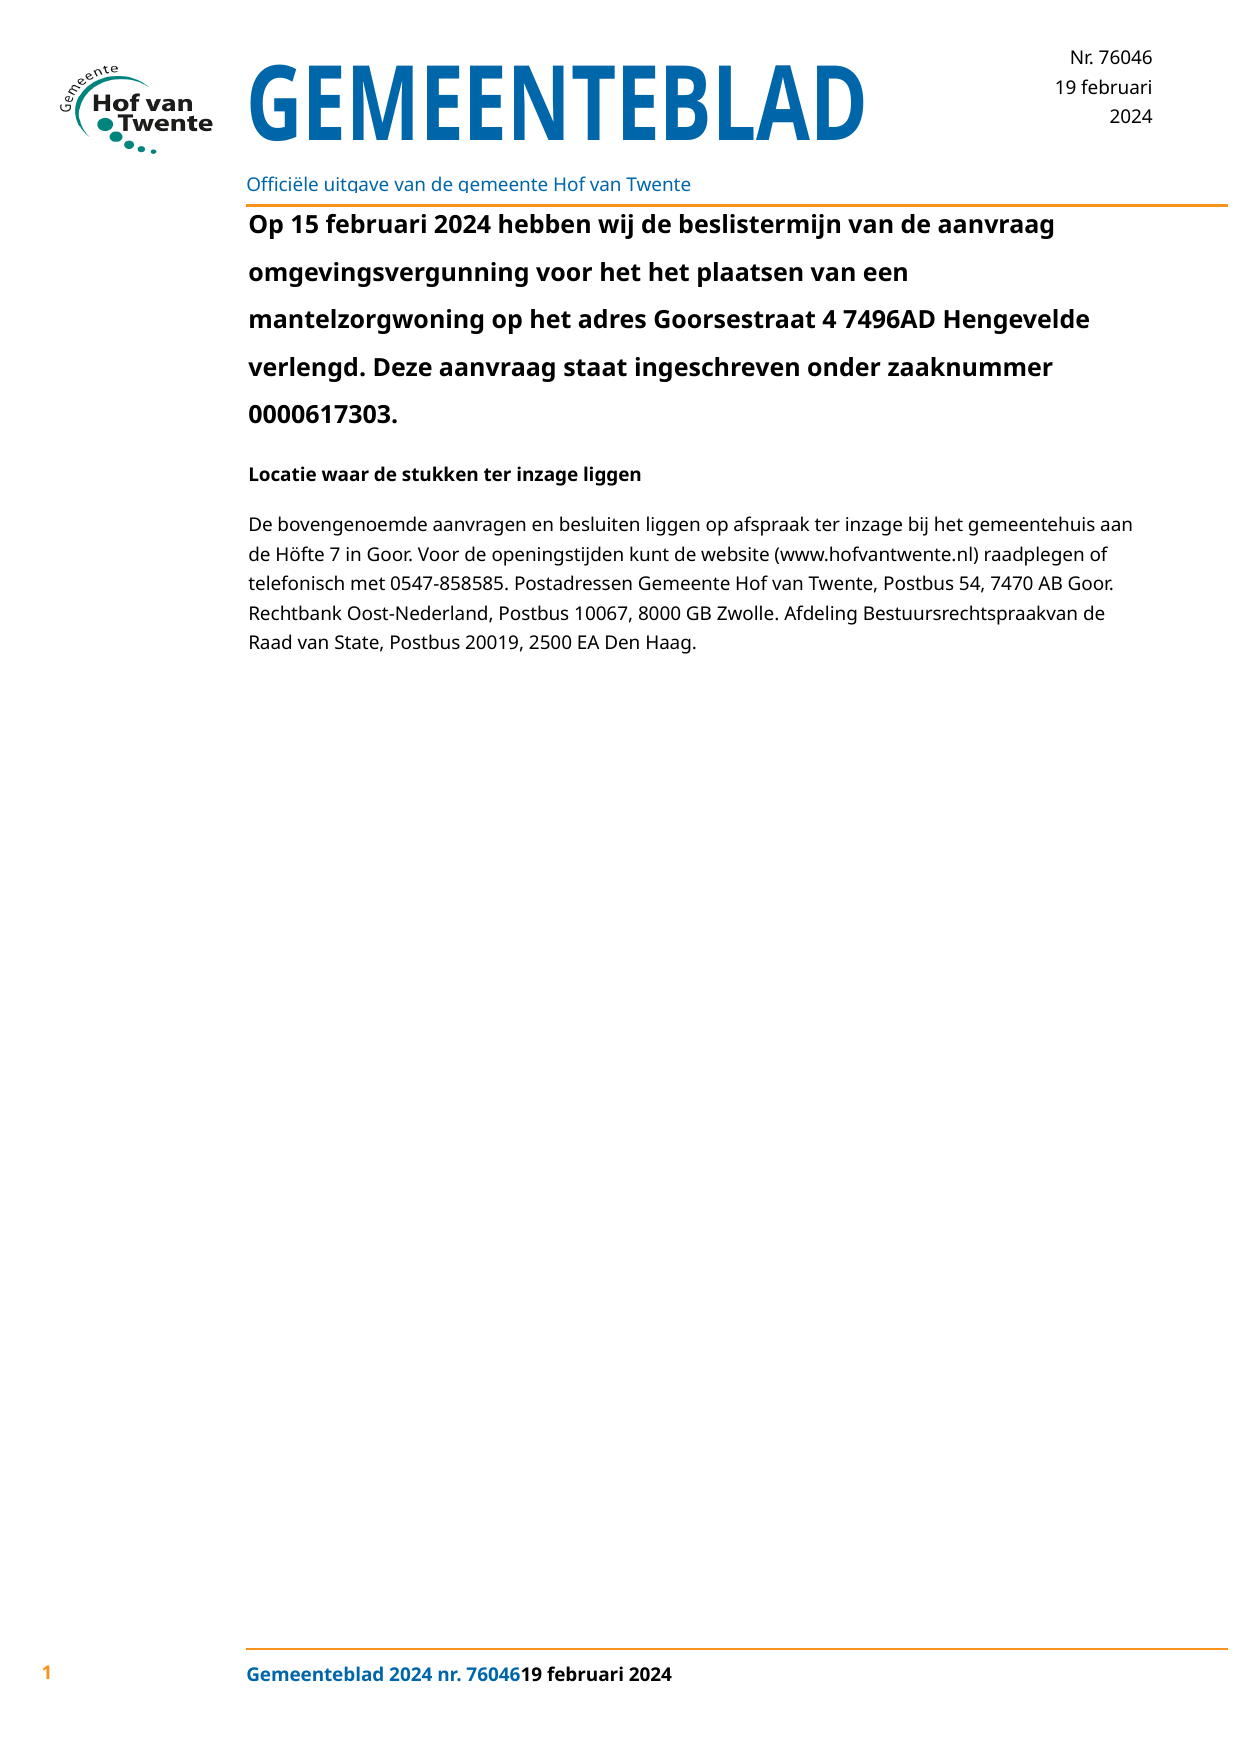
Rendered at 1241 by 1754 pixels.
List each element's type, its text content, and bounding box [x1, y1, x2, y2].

text Locatie waar de stukken ter inzage liggen [248, 461, 1152, 486]
text Op 15 februari 2024 hebben wij de beslistermijn van de aanvraag omgevingsvergunning voor het het plaatsen van een mantelzorgwoning op het adres Goorsestraat 4 7496AD Hengevelde verlengd. Deze aanvraag staat ingeschreven onder zaaknummer 0000617303. [248, 207, 1152, 431]
text De bovengenoemde aanvragen en besluiten liggen op afspraak ter inzage bij het gemeentehuis aan de Höfte 7 in Goor. Voor de openingstijden kunt de website (www.hofvantwente.nl) raadplegen of telefonisch met 0547-858585. Postadressen Gemeente Hof van Twente, Postbus 54, 7470 AB Goor. Rechtbank Oost-Nederland, Postbus 10067, 8000 GB Zwolle. Afdeling Bestuursrechtspraakvan de Raad van State, Postbus 20019, 2500 EA Den Haag. [248, 511, 1152, 655]
picture [41, 47, 231, 172]
